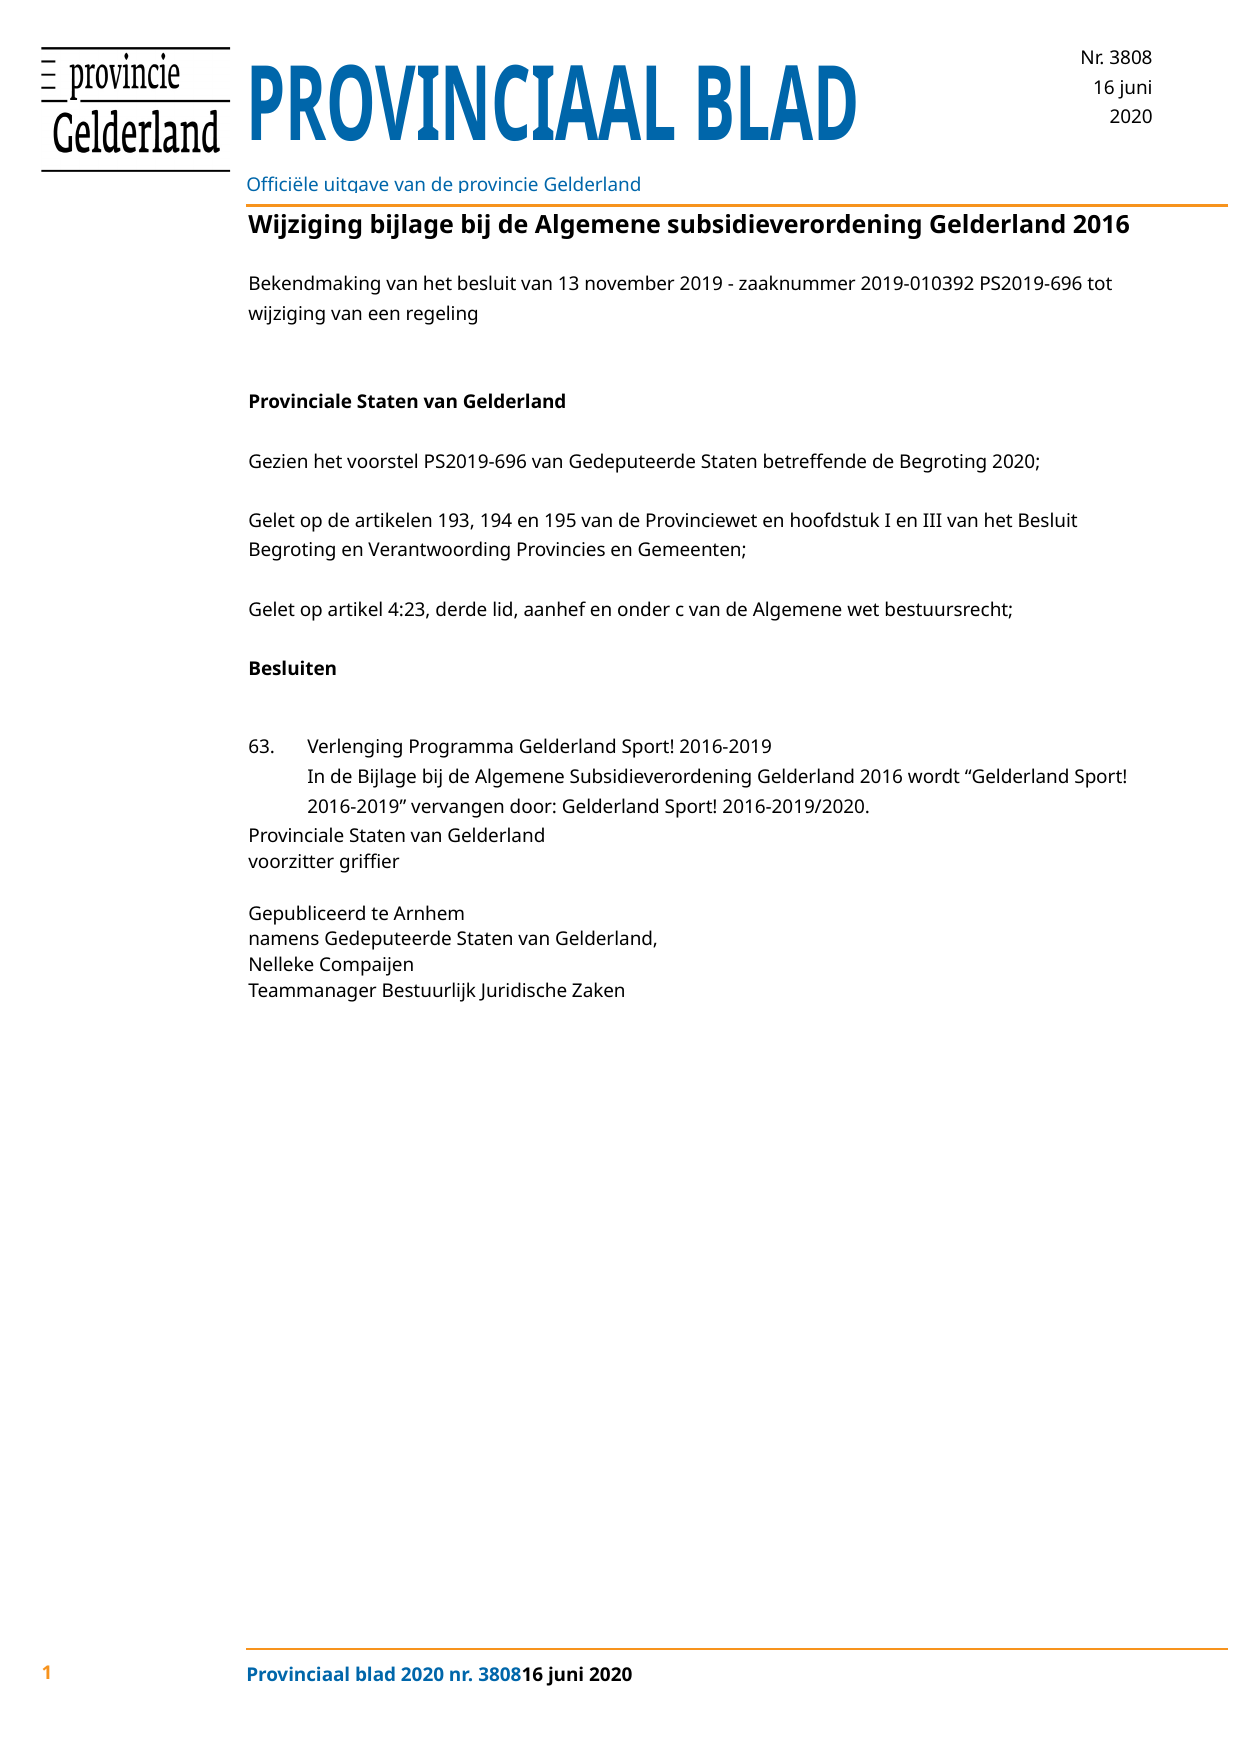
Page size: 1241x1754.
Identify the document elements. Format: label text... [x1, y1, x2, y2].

picture [41, 47, 231, 172]
text Provinciale Staten van Gelderland [248, 822, 1152, 848]
text namens Gedeputeerde Staten van Gelderland, [248, 925, 1152, 951]
text Gezien het voorstel PS2019-696 van Gedeputeerde Staten betreffende de Begroting 2020; [248, 448, 1152, 473]
text Bekendmaking van het besluit van 13 november 2019 - zaaknummer 2019-010392 PS2019-696 tot wijziging van een regeling [248, 270, 1152, 326]
text voorzitter griffier [248, 848, 1152, 874]
text Gepubliceerd te Arnhem [248, 900, 1152, 925]
text Wijziging bijlage bij de Algemene subsidieverordening Gelderland 2016 [248, 207, 1152, 241]
text Nelleke Compaijen [248, 951, 1152, 977]
text Besluiten [248, 655, 1152, 681]
text Gelet op artikel 4:23, derde lid, aanhef en onder c van de Algemene wet bestuursrecht; [248, 596, 1152, 621]
list In de Bijlage bij de Algemene Subsidieverordening Gelderland 2016 wordt “Gelderland Sport! 2016-2019” vervangen door: Gelderland Sport! 2016-2019/2020. [248, 763, 1152, 819]
list Verlenging Programma Gelderland Sport! 2016-2019 [248, 734, 1152, 759]
text Provinciale Staten van Gelderland [248, 389, 1152, 414]
text Gelet op de artikelen 193, 194 en 195 van de Provinciewet en hoofdstuk I en III van het Besluit Begroting en Verantwoording Provincies en Gemeenten; [248, 507, 1152, 562]
text Teammanager Bestuurlijk Juridische Zaken [248, 977, 1152, 1003]
